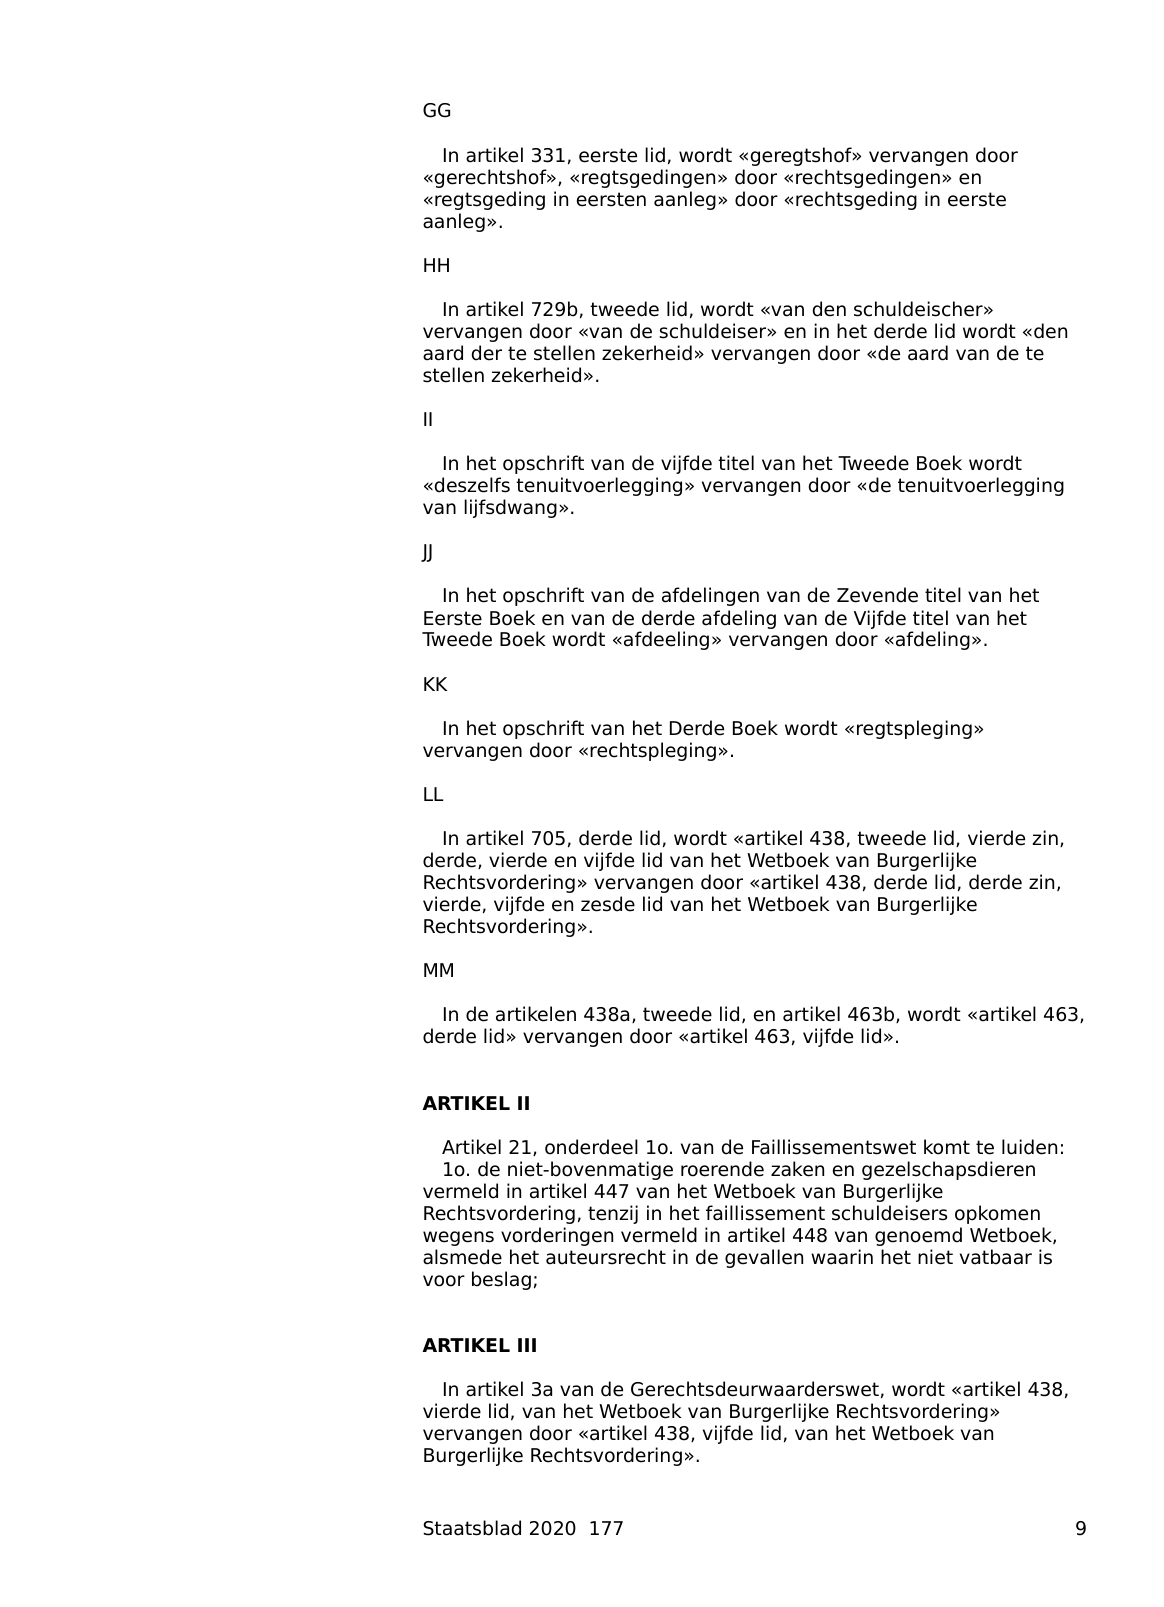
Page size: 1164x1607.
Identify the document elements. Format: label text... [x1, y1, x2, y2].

text In artikel 331, eerste lid, wordt «geregtshof» vervangen door «gerechtshof», «regtsgedingen» door «rechtsgedingen» en «regtsgeding in eersten aanleg» door «rechtsgeding in eerste aanleg». [422, 144, 1087, 232]
subtitle ARTIKEL II [422, 1093, 1087, 1114]
text LL [422, 784, 1087, 806]
text II [422, 409, 1087, 431]
text In artikel 705, derde lid, wordt «artikel 438, tweede lid, vierde zin, derde, vierde en vijfde lid van het Wetboek van Burgerlijke Rechtsvordering» vervangen door «artikel 438, derde lid, derde zin, vierde, vijfde en zesde lid van het Wetboek van Burgerlijke Rechtsvordering». [422, 828, 1087, 938]
text 1o. de niet-bovenmatige roerende zaken en gezelschapsdieren vermeld in artikel 447 van het Wetboek van Burgerlijke Rechtsvordering, tenzij in het faillissement schuldeisers opkomen wegens vorderingen vermeld in artikel 448 van genoemd Wetboek, alsmede het auteursrecht in de gevallen waarin het niet vatbaar is voor beslag; [422, 1159, 1087, 1291]
subtitle ARTIKEL III [422, 1335, 1087, 1357]
text In het opschrift van de vijfde titel van het Tweede Boek wordt «deszelfs tenuitvoerlegging» vervangen door «de tenuitvoerlegging van lijfsdwang». [422, 453, 1087, 519]
text In artikel 729b, tweede lid, wordt «van den schuldeischer» vervangen door «van de schuldeiser» en in het derde lid wordt «den aard der te stellen zekerheid» vervangen door «de aard van de te stellen zekerheid». [422, 299, 1087, 387]
text In het opschrift van de afdelingen van de Zevende titel van het Eerste Boek en van de derde afdeling van de Vijfde titel van het Tweede Boek wordt «afdeeling» vervangen door «afdeling». [422, 585, 1087, 651]
text MM [422, 960, 1087, 982]
text HH [422, 255, 1087, 277]
text In het opschrift van het Derde Boek wordt «regtspleging» vervangen door «rechtspleging». [422, 718, 1087, 762]
text KK [422, 673, 1087, 696]
text In de artikelen 438a, tweede lid, en artikel 463b, wordt «artikel 463, derde lid» vervangen door «artikel 463, vijfde lid». [422, 1004, 1087, 1048]
text In artikel 3a van de Gerechtsdeurwaarderswet, wordt «artikel 438, vierde lid, van het Wetboek van Burgerlijke Rechtsvordering» vervangen door «artikel 438, vijfde lid, van het Wetboek van Burgerlijke Rechtsvordering». [422, 1379, 1087, 1467]
text GG [422, 100, 1087, 122]
text JJ [422, 541, 1087, 563]
text Artikel 21, onderdeel 1o. van de Faillissementswet komt te luiden: [422, 1137, 1087, 1159]
